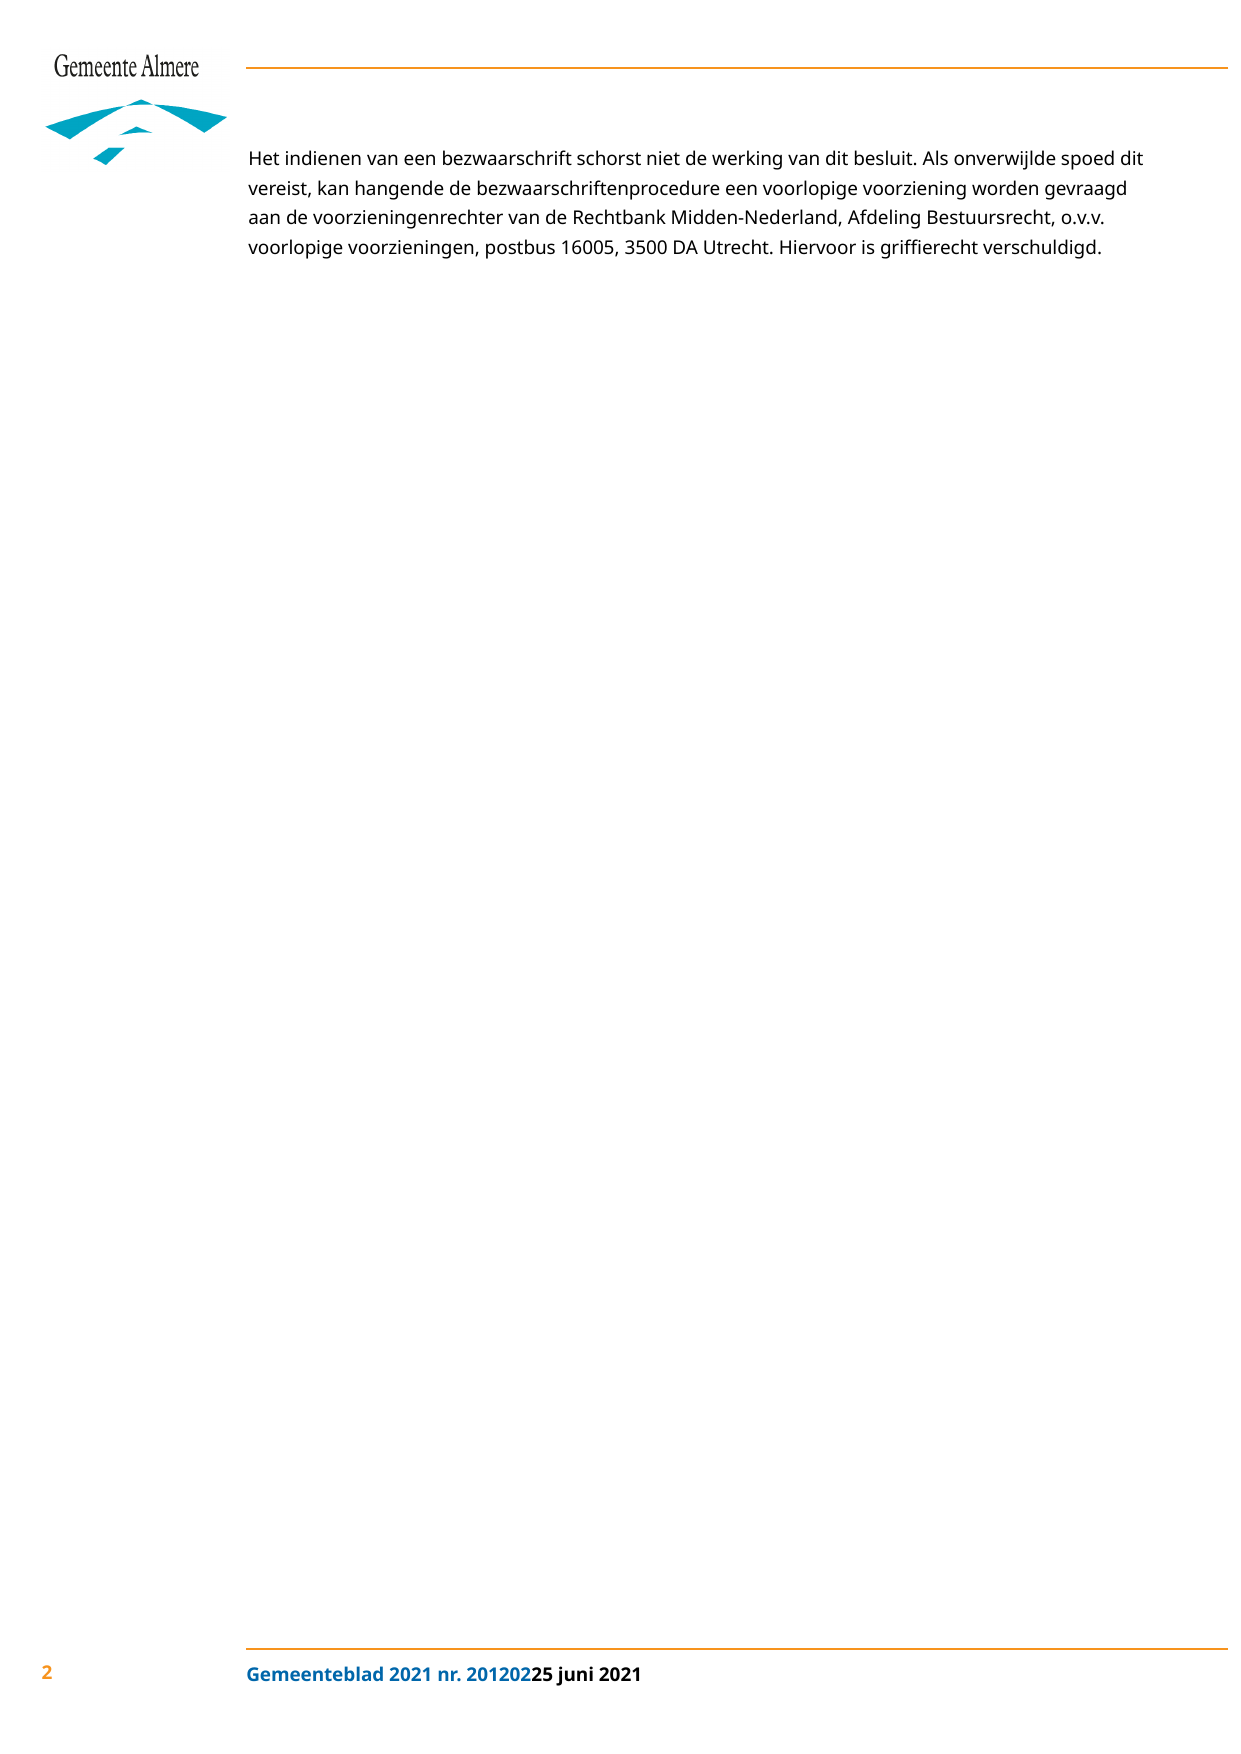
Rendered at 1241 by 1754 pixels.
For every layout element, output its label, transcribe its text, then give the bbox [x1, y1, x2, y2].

text Het indienen van een bezwaarschrift schorst niet de werking van dit besluit. Als onverwijlde spoed dit vereist, kan hangende de bezwaarschriftenprocedure een voorlopige voorziening worden gevraagd aan de voorzieningenrechter van de Rechtbank Midden-Nederland, Afdeling Bestuursrecht, o.v.v. voorlopige voorzieningen, postbus 16005, 3500 DA Utrecht. Hiervoor is griffierecht verschuldigd. [248, 145, 1152, 260]
picture [41, 47, 231, 172]
